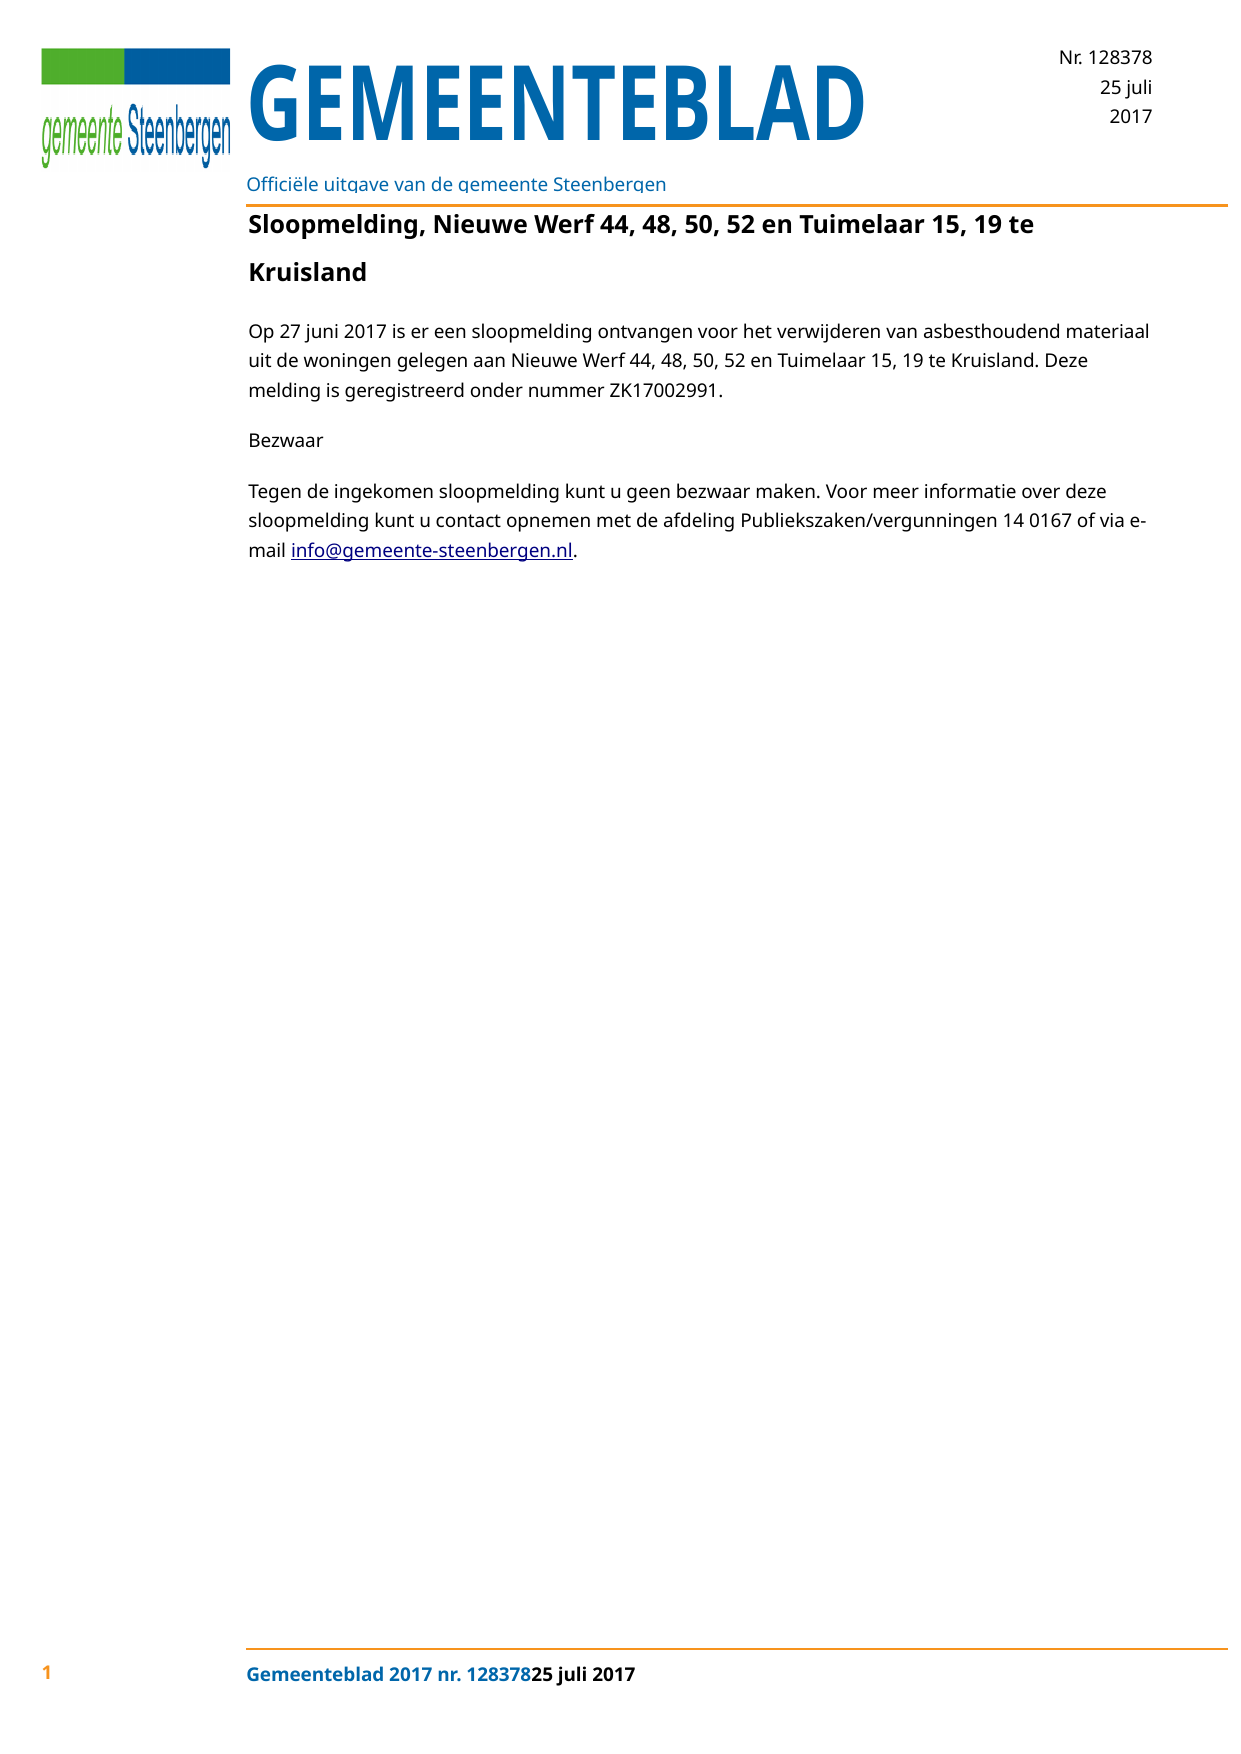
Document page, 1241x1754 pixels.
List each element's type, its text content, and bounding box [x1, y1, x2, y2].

text Op 27 juni 2017 is er een sloopmelding ontvangen voor het verwijderen van asbesthoudend materiaal uit de woningen gelegen aan Nieuwe Werf 44, 48, 50, 52 en Tuimelaar 15, 19 te Kruisland. Deze melding is geregistreerd onder nummer ZK17002991. [248, 318, 1152, 403]
text Tegen de ingekomen sloopmelding kunt u geen bezwaar maken. Voor meer informatie over deze sloopmelding kunt u contact opnemen met de afdeling Publiekszaken/vergunningen 14 0167 of via e-mail info@gemeente-steenbergen.nl. [248, 478, 1152, 563]
text Sloopmelding, Nieuwe Werf 44, 48, 50, 52 en Tuimelaar 15, 19 te Kruisland [248, 207, 1152, 288]
text Bezwaar [248, 427, 1152, 453]
picture [41, 47, 231, 172]
